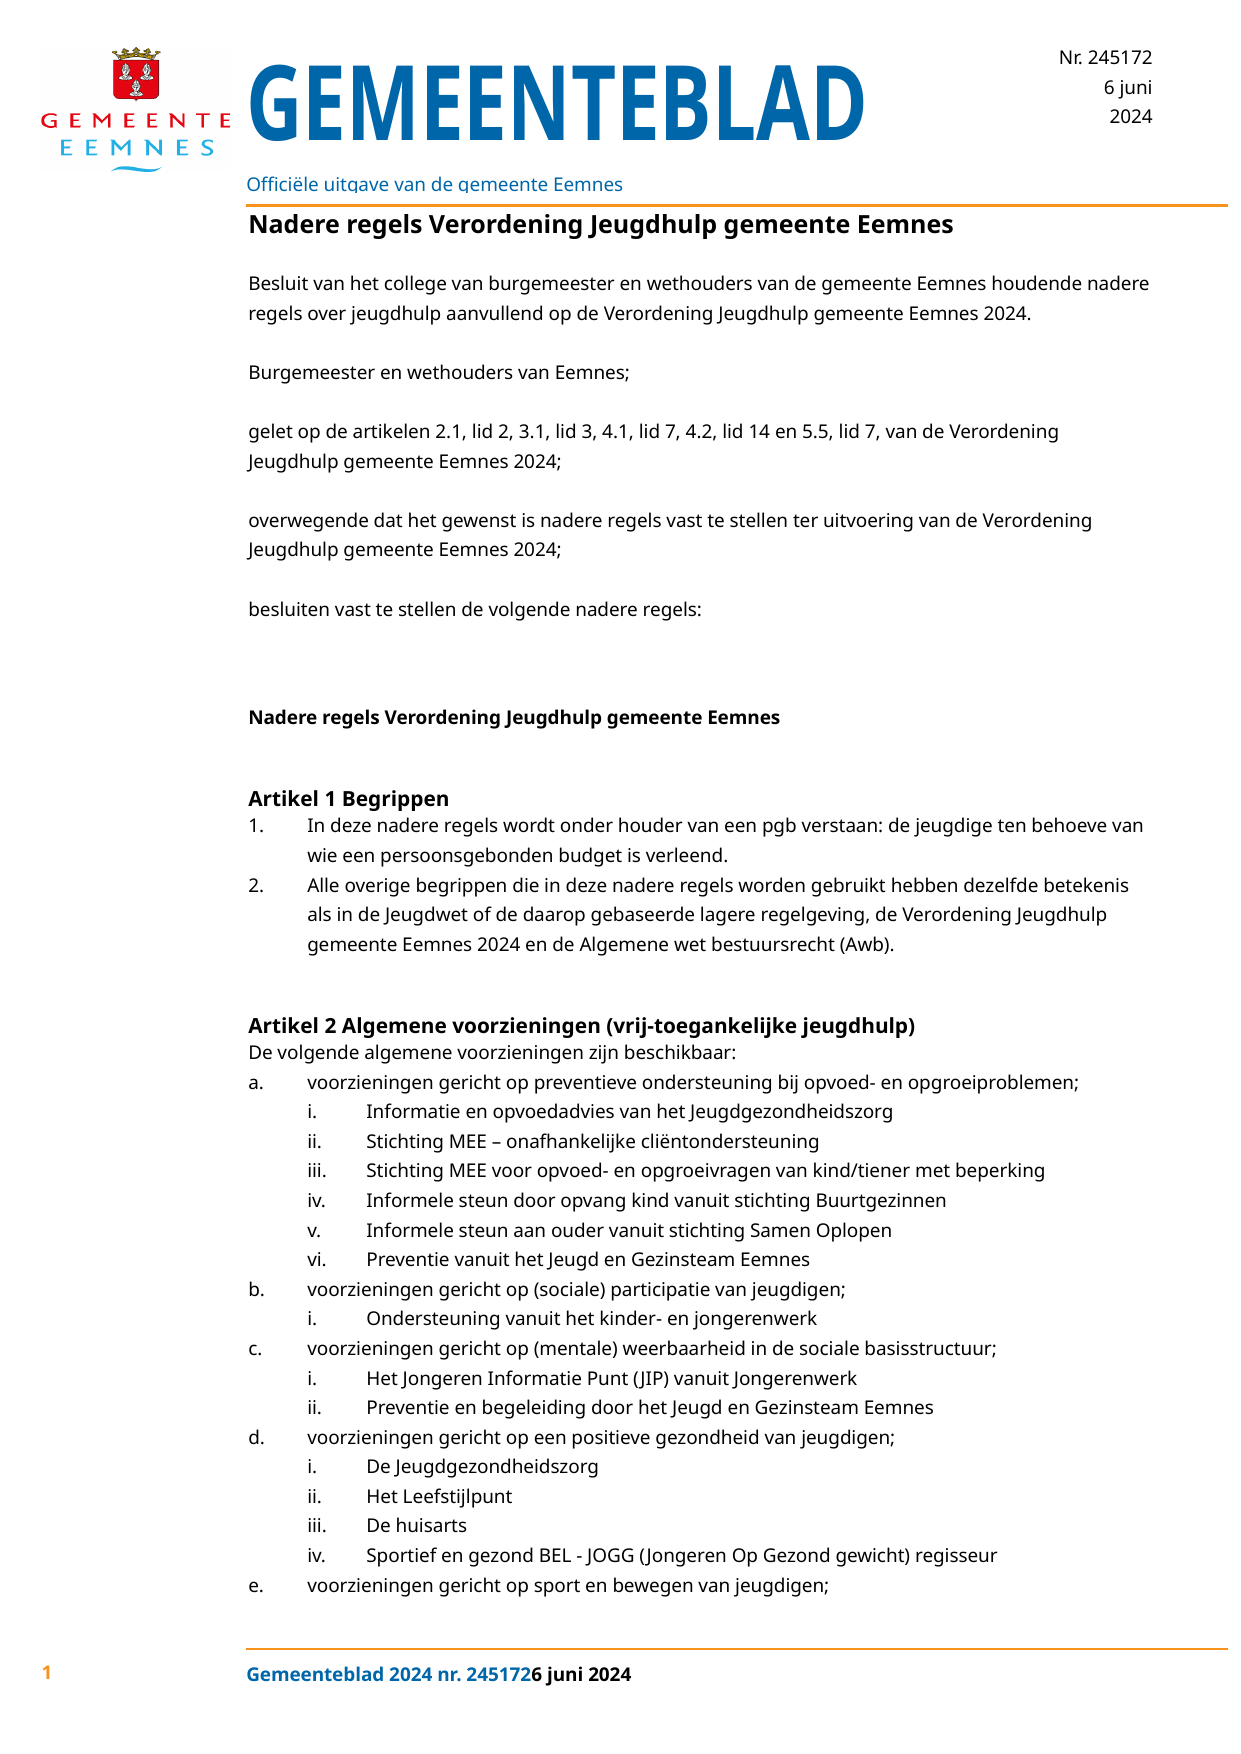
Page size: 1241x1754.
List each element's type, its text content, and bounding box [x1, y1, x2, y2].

text Nadere regels Verordening Jeugdhulp gemeente Eemnes [248, 704, 1152, 730]
text Nadere regels Verordening Jeugdhulp gemeente Eemnes [248, 207, 1152, 241]
list voorzieningen gericht op (sociale) participatie van jeugdigen; [248, 1276, 1152, 1302]
list Ondersteuning vanuit het kinder- en jongerenwerk [307, 1306, 1152, 1331]
list voorzieningen gericht op (mentale) weerbaarheid in de sociale basisstructuur; [248, 1335, 1152, 1361]
list Het Jongeren Informatie Punt (JIP) vanuit Jongerenwerk [307, 1365, 1152, 1391]
list voorzieningen gericht op preventieve ondersteuning bij opvoed- en opgroeiproblemen; [248, 1069, 1152, 1095]
list Stichting MEE – onafhankelijke cliëntondersteuning [307, 1128, 1152, 1154]
text Besluit van het college van burgemeester en wethouders van de gemeente Eemnes houdende nadere regels over jeugdhulp aanvullend op de Verordening Jeugdhulp gemeente Eemnes 2024. [248, 270, 1152, 326]
list De huisarts [307, 1513, 1152, 1538]
list Preventie en begeleiding door het Jeugd en Gezinsteam Eemnes [307, 1394, 1152, 1420]
text De volgende algemene voorzieningen zijn beschikbaar: [248, 1039, 1152, 1065]
list Het Leefstijlpunt [307, 1483, 1152, 1509]
list Informatie en opvoedadvies van het Jeugdgezondheidszorg [307, 1098, 1152, 1124]
list Alle overige begrippen die in deze nadere regels worden gebruikt hebben dezelfde betekenis als in de Jeugdwet of de daarop gebaseerde lagere regelgeving, de Verordening Jeugdhulp gemeente Eemnes 2024 en de Algemene wet bestuursrecht (Awb). [248, 872, 1152, 957]
text Artikel 2 Algemene voorzieningen (vrij-toegankelijke jeugdhulp) [248, 1011, 1152, 1039]
text overwegende dat het gewenst is nadere regels vast te stellen ter uitvoering van de Verordening Jeugdhulp gemeente Eemnes 2024; [248, 507, 1152, 562]
list Sportief en gezond BEL - JOGG (Jongeren Op Gezond gewicht) regisseur [307, 1542, 1152, 1568]
text Artikel 1 Begrippen [248, 784, 1152, 813]
picture [41, 47, 231, 172]
text besluiten vast te stellen de volgende nadere regels: [248, 596, 1152, 621]
list voorzieningen gericht op sport en bewegen van jeugdigen; [248, 1572, 1152, 1598]
list voorzieningen gericht op een positieve gezondheid van jeugdigen; [248, 1424, 1152, 1450]
list Preventie vanuit het Jeugd en Gezinsteam Eemnes [307, 1246, 1152, 1272]
list Stichting MEE voor opvoed- en opgroeivragen van kind/tiener met beperking [307, 1158, 1152, 1183]
list Informele steun aan ouder vanuit stichting Samen Oplopen [307, 1217, 1152, 1243]
list Informele steun door opvang kind vanuit stichting Buurtgezinnen [307, 1187, 1152, 1213]
list De Jeugdgezondheidszorg [307, 1453, 1152, 1479]
list In deze nadere regels wordt onder houder van een pgb verstaan: de jeugdige ten behoeve van wie een persoonsgebonden budget is verleend. [248, 813, 1152, 868]
text gelet op de artikelen 2.1, lid 2, 3.1, lid 3, 4.1, lid 7, 4.2, lid 14 en 5.5, lid 7, van de Verordening Jeugdhulp gemeente Eemnes 2024; [248, 418, 1152, 473]
text Burgemeester en wethouders van Eemnes; [248, 359, 1152, 385]
